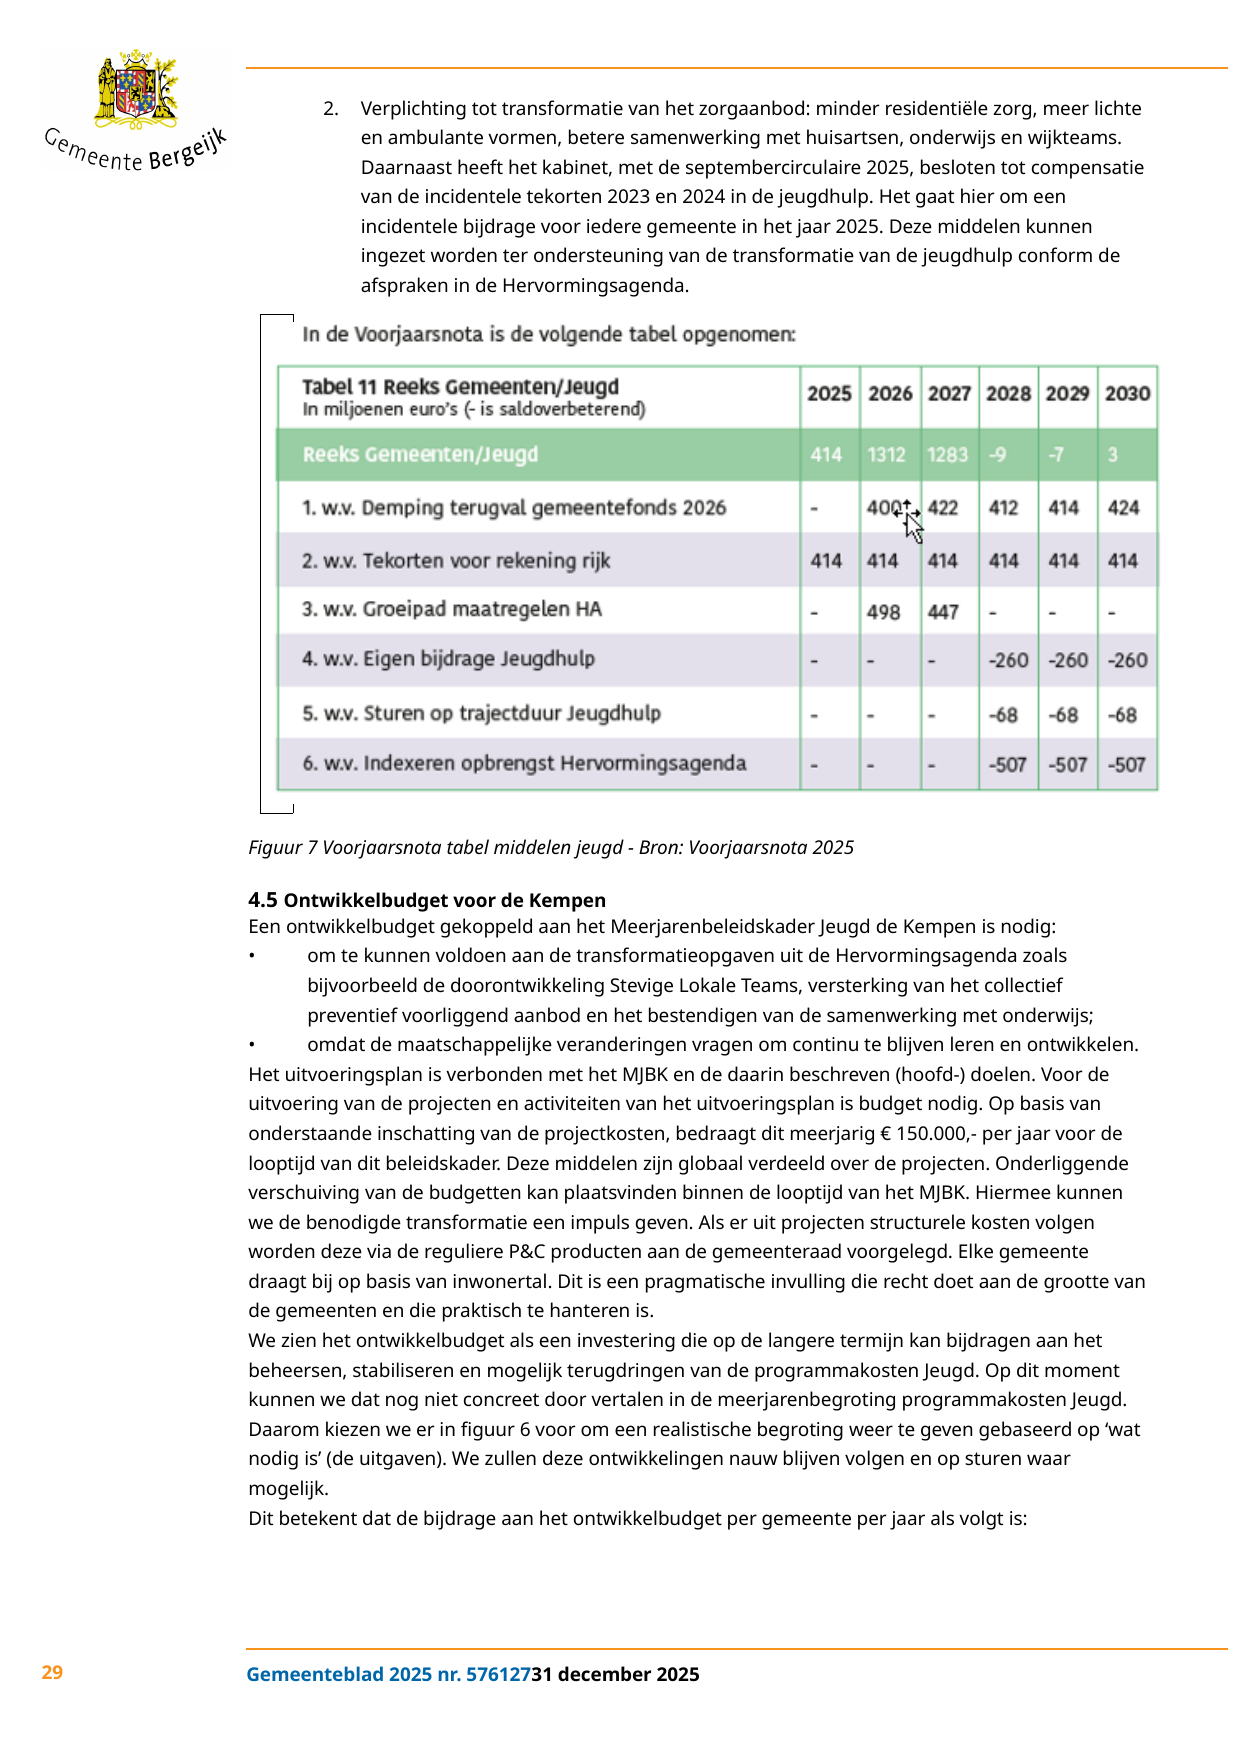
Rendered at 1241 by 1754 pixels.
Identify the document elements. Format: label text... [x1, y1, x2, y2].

text 4.5 Ontwikkelbudget voor de Kempen [248, 885, 1152, 913]
picture [41, 47, 231, 172]
text Figuur 7 Voorjaarsnota tabel middelen jeugd - Bron: Voorjaarsnota 2025 [248, 834, 1152, 860]
list Verplichting tot transformatie van het zorgaanbod: minder residentiële zorg, meer lichte en ambulante vormen, betere samenwerking met huisartsen, onderwijs en wijkteams. [323, 95, 1152, 150]
list Daarnaast heeft het kabinet, met de septembercirculaire 2025, besloten tot compensatie van de incidentele tekorten 2023 en 2024 in de jeugdhulp. Het gaat hier om een incidentele bijdrage voor iedere gemeente in het jaar 2025. Deze middelen kunnen ingezet worden ter ondersteuning van de transformatie van de jeugdhulp conform de afspraken in de Hervormingsagenda. [323, 154, 1152, 298]
picture [268, 322, 1173, 804]
text Dit betekent dat de bijdrage aan het ontwikkelbudget per gemeente per jaar als volgt is: [248, 1505, 1152, 1531]
list om te kunnen voldoen aan de transformatieopgaven uit de Hervormingsagenda zoals bijvoorbeeld de doorontwikkeling Stevige Lokale Teams, versterking van het collectief preventief voorliggend aanbod en het bestendigen van de samenwerking met onderwijs; [248, 943, 1152, 1028]
text We zien het ontwikkelbudget als een investering die op de langere termijn kan bijdragen aan het beheersen, stabiliseren en mogelijk terugdringen van de programmakosten Jeugd. Op dit moment kunnen we dat nog niet concreet door vertalen in de meerjarenbegroting programmakosten Jeugd. Daarom kiezen we er in figuur 6 voor om een realistische begroting weer te geven gebaseerd op ‘wat nodig is’ (de uitgaven). We zullen deze ontwikkelingen nauw blijven volgen en op sturen waar mogelijk. [248, 1327, 1152, 1501]
text Het uitvoeringsplan is verbonden met het MJBK en de daarin beschreven (hoofd-) doelen. Voor de uitvoering van de projecten en activiteiten van het uitvoeringsplan is budget nodig. Op basis van onderstaande inschatting van de projectkosten, bedraagt dit meerjarig € 150.000,- per jaar voor de looptijd van dit beleidskader. Deze middelen zijn globaal verdeeld over de projecten. Onderliggende verschuiving van de budgetten kan plaatsvinden binnen de looptijd van het MJBK. Hiermee kunnen we de benodigde transformatie een impuls geven. Als er uit projecten structurele kosten volgen worden deze via de reguliere P&C producten aan de gemeenteraad voorgelegd. Elke gemeente draagt bij op basis van inwonertal. Dit is een pragmatische invulling die recht doet aan de grootte van de gemeenten en die praktisch te hanteren is. [248, 1061, 1152, 1323]
list omdat de maatschappelijke veranderingen vragen om continu te blijven leren en ontwikkelen. [248, 1031, 1152, 1057]
text Een ontwikkelbudget gekoppeld aan het Meerjarenbeleidskader Jeugd de Kempen is nodig: [248, 913, 1152, 939]
